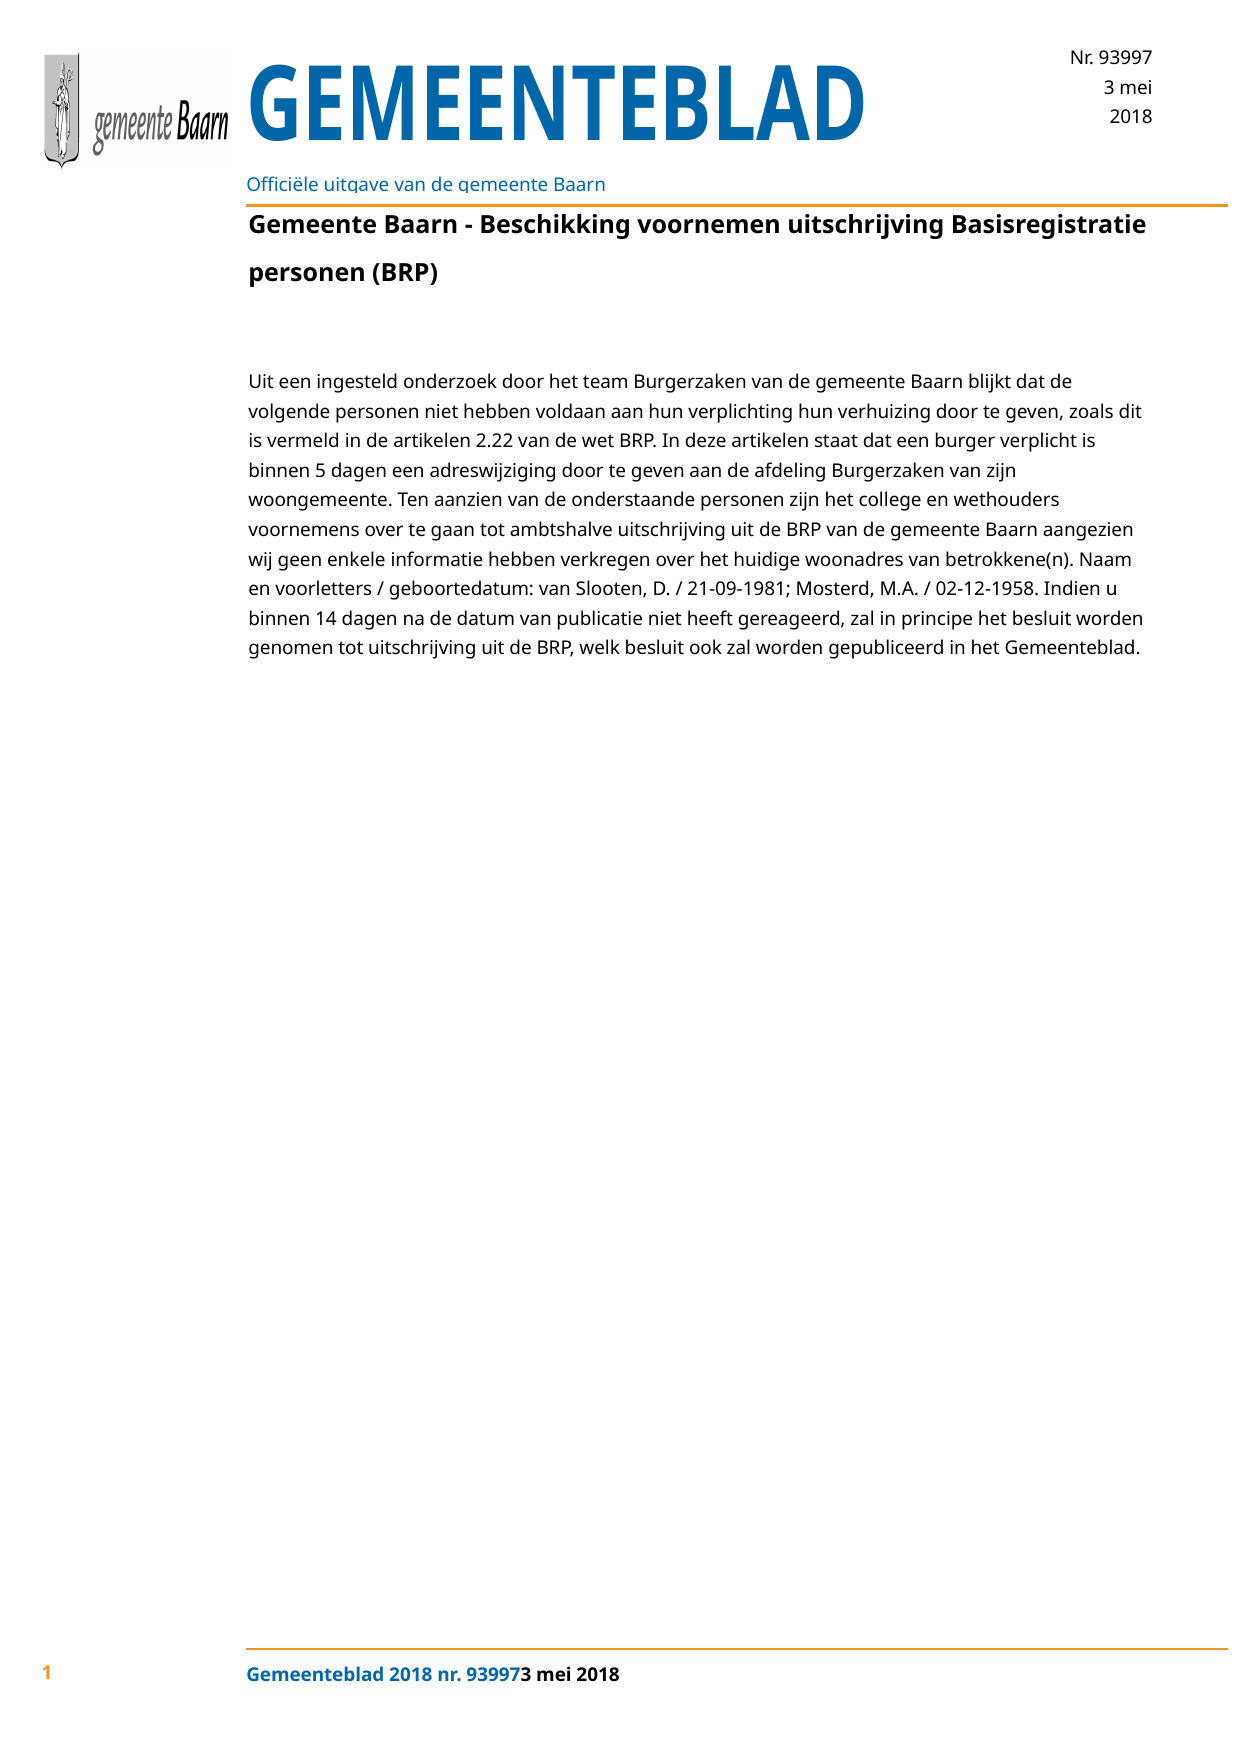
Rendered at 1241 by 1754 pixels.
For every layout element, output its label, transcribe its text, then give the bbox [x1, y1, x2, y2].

picture [41, 47, 231, 172]
text Gemeente Baarn - Beschikking voornemen uitschrijving Basisregistratie personen (BRP) [248, 207, 1152, 288]
text Uit een ingesteld onderzoek door het team Burgerzaken van de gemeente Baarn blijkt dat de volgende personen niet hebben voldaan aan hun verplichting hun verhuizing door te geven, zoals dit is vermeld in de artikelen 2.22 van de wet BRP. In deze artikelen staat dat een burger verplicht is binnen 5 dagen een adreswijziging door te geven aan de afdeling Burgerzaken van zijn woongemeente. Ten aanzien van de onderstaande personen zijn het college en wethouders voornemens over te gaan tot ambtshalve uitschrijving uit de BRP van de gemeente Baarn aangezien wij geen enkele informatie hebben verkregen over het huidige woonadres van betrokkene(n). Naam en voorletters / geboortedatum: van Slooten, D. / 21-09-1981; Mosterd, M.A. / 02-12-1958. Indien u binnen 14 dagen na de datum van publicatie niet heeft gereageerd, zal in principe het besluit worden genomen tot uitschrijving uit de BRP, welk besluit ook zal worden gepubliceerd in het Gemeenteblad. [248, 368, 1152, 660]
